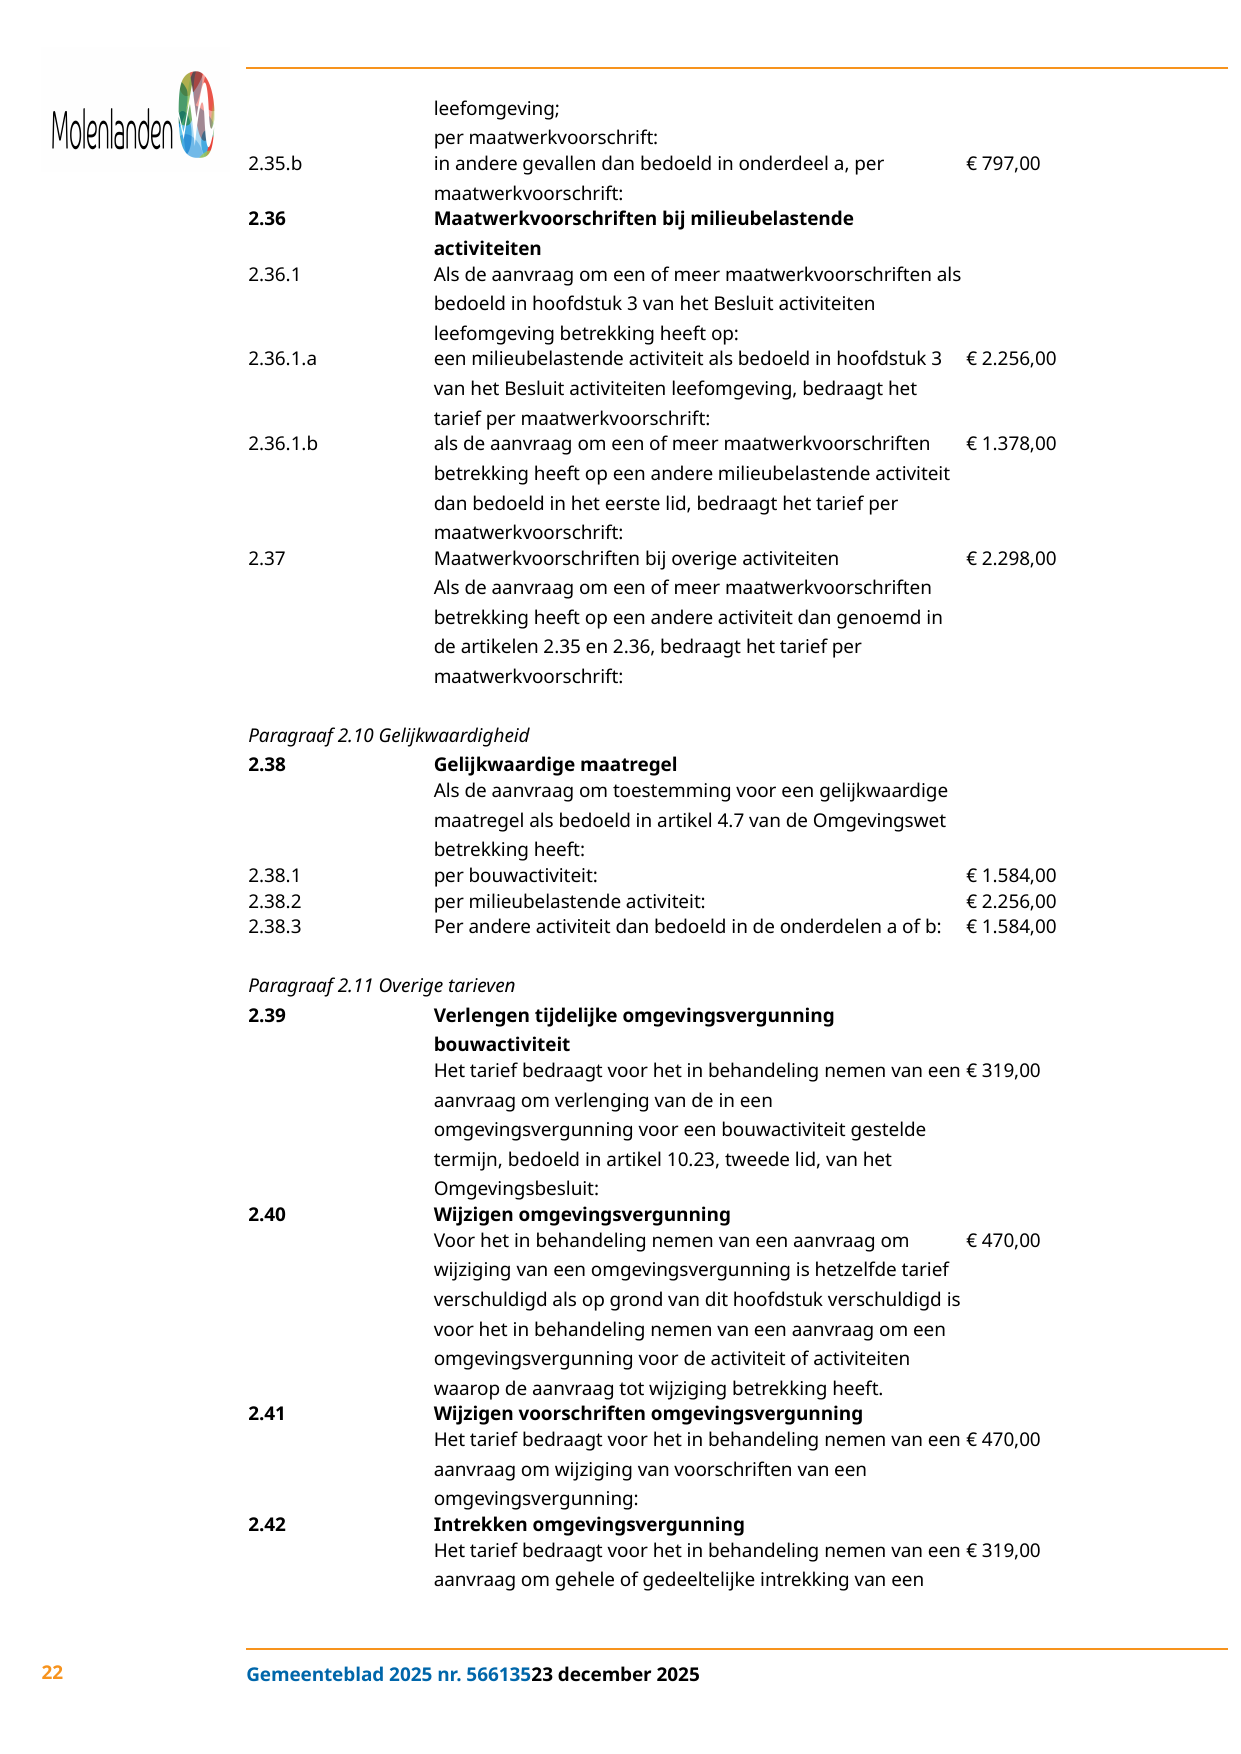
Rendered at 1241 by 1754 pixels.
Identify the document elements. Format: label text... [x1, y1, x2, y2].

table_cell [248, 1537, 433, 1592]
table_cell [248, 777, 433, 862]
table_cell 2.40 [248, 1201, 433, 1227]
text Paragraaf 2.10 Gelijkwaardigheid [248, 722, 1152, 748]
table_cell 2.36.1.a [248, 346, 433, 431]
table_cell Het tarief bedraagt voor het in behandeling nemen van een aanvraag om wijziging van voorschriften van een omgevingsvergunning: [434, 1426, 966, 1511]
table_header Gelijkwaardige maatregel [434, 752, 966, 777]
table_cell € 470,00 [966, 1426, 1152, 1511]
table_cell [248, 95, 433, 150]
table_cell 2.36 [248, 205, 433, 261]
table_cell als de aanvraag om een of meer maatwerkvoorschriften betrekking heeft op een andere milieubelastende activiteit dan bedoeld in het eerste lid, bedraagt het tarief per maatwerkvoorschrift: [434, 431, 966, 545]
table_cell Maatwerkvoorschriften bij milieubelastende activiteiten [434, 205, 966, 261]
table_cell Per andere activiteit dan bedoeld in de onderdelen a of b: [434, 914, 966, 939]
table_cell [966, 261, 1152, 346]
table_cell [248, 1426, 433, 1511]
table_cell € 2.256,00 [966, 888, 1152, 914]
table_cell per milieubelastende activiteit: [434, 888, 966, 914]
table_cell Intrekken omgevingsvergunning [434, 1511, 966, 1537]
table_cell per bouwactiviteit: [434, 862, 966, 888]
table_header [966, 1002, 1152, 1057]
table_cell [966, 1511, 1152, 1537]
table_cell € 1.378,00 [966, 431, 1152, 545]
table_cell € 797,00 [966, 150, 1152, 205]
table_cell 2.35.b [248, 150, 433, 205]
table_cell 2.38.1 [248, 862, 433, 888]
table_cell € 2.298,00 [966, 545, 1152, 689]
table_cell Als de aanvraag om toestemming voor een gelijkwaardige maatregel als bedoeld in artikel 4.7 van de Omgevingswet betrekking heeft: [434, 777, 966, 862]
table_cell 2.41 [248, 1401, 433, 1426]
table_cell Het tarief bedraagt voor het in behandeling nemen van een aanvraag om verlenging van de in een omgevingsvergunning voor een bouwactiviteit gestelde termijn, bedoeld in artikel 10.23, tweede lid, van het Omgevingsbesluit: [434, 1057, 966, 1201]
table_cell Als de aanvraag om een of meer maatwerkvoorschriften als bedoeld in hoofdstuk 3 van het Besluit activiteiten leefomgeving betrekking heeft op: [434, 261, 966, 346]
text Paragraaf 2.11 Overige tarieven [248, 972, 1152, 998]
table_cell leefomgeving; per maatwerkvoorschrift: [434, 95, 966, 150]
table_cell een milieubelastende activiteit als bedoeld in hoofdstuk 3 van het Besluit activiteiten leefomgeving, bedraagt het tarief per maatwerkvoorschrift: [434, 346, 966, 431]
table_cell Wijzigen voorschriften omgevingsvergunning [434, 1401, 966, 1426]
table_cell [966, 95, 1152, 150]
table_cell [966, 1401, 1152, 1426]
table_cell 2.38.2 [248, 888, 433, 914]
table_cell 2.36.1 [248, 261, 433, 346]
table_header 2.39 [248, 1002, 433, 1057]
table_cell [966, 205, 1152, 261]
table_cell 2.36.1.b [248, 431, 433, 545]
table_header 2.38 [248, 752, 433, 777]
table_cell € 319,00 [966, 1057, 1152, 1201]
table_cell € 1.584,00 [966, 862, 1152, 888]
table_cell Het tarief bedraagt voor het in behandeling nemen van een aanvraag om gehele of gedeeltelijke intrekking van een [434, 1537, 966, 1592]
table_cell Wijzigen omgevingsvergunning [434, 1201, 966, 1227]
table_cell 2.38.3 [248, 914, 433, 939]
table_header Verlengen tijdelijke omgevingsvergunning bouwactiviteit [434, 1002, 966, 1057]
table_cell [966, 1201, 1152, 1227]
table_header [966, 752, 1152, 777]
table_cell Maatwerkvoorschriften bij overige activiteiten Als de aanvraag om een of meer maatwerkvoorschriften betrekking heeft op een andere activiteit dan genoemd in de artikelen 2.35 en 2.36, bedraagt het tarief per maatwerkvoorschrift: [434, 545, 966, 689]
table_cell [966, 777, 1152, 862]
table_cell [248, 1057, 433, 1201]
table_cell 2.37 [248, 545, 433, 689]
table_cell in andere gevallen dan bedoeld in onderdeel a, per maatwerkvoorschrift: [434, 150, 966, 205]
picture [41, 47, 231, 172]
table_cell € 470,00 [966, 1227, 1152, 1401]
table_cell € 319,00 [966, 1537, 1152, 1592]
table_cell [248, 1227, 433, 1401]
table_cell € 1.584,00 [966, 914, 1152, 939]
table_cell € 2.256,00 [966, 346, 1152, 431]
table_cell 2.42 [248, 1511, 433, 1537]
table_cell Voor het in behandeling nemen van een aanvraag om wijziging van een omgevingsvergunning is hetzelfde tarief verschuldigd als op grond van dit hoofdstuk verschuldigd is voor het in behandeling nemen van een aanvraag om een omgevingsvergunning voor de activiteit of activiteiten waarop de aanvraag tot wijziging betrekking heeft. [434, 1227, 966, 1401]
